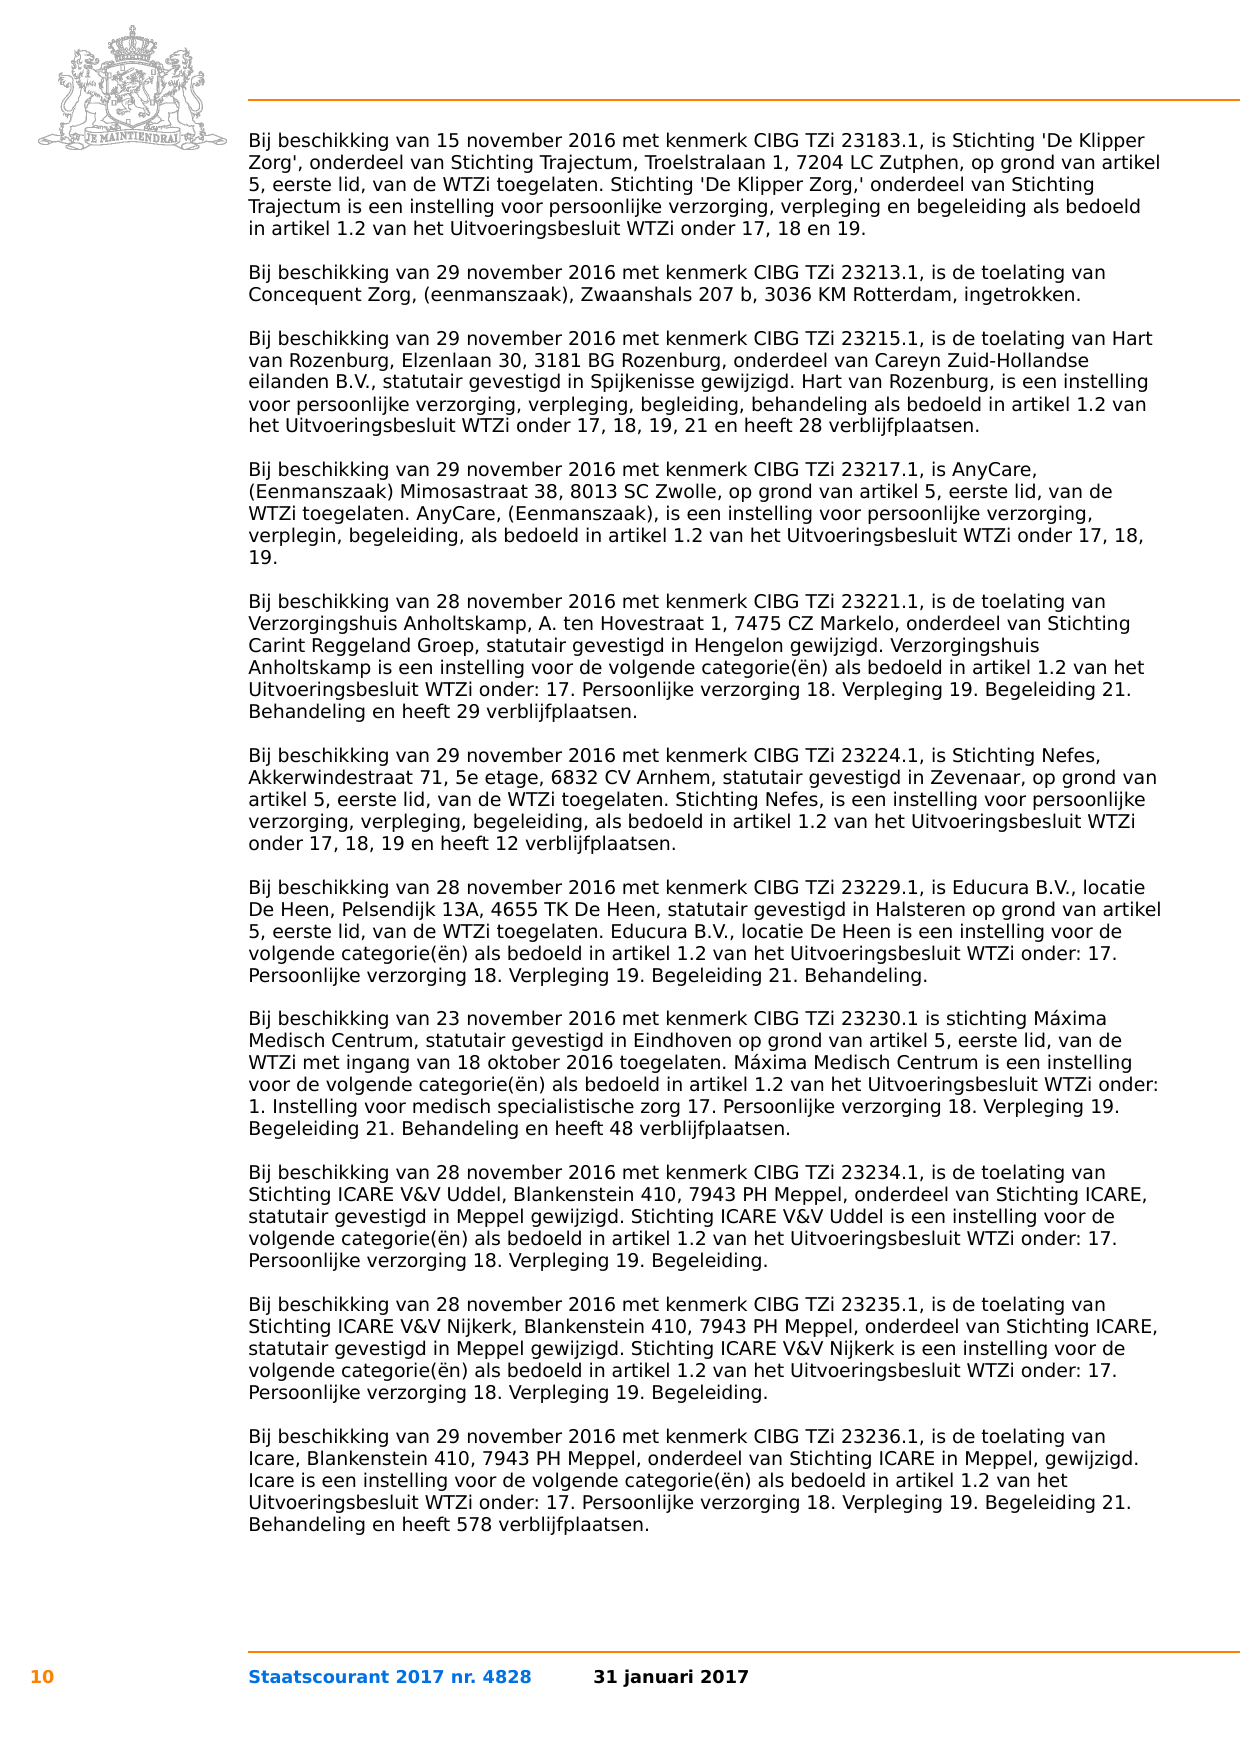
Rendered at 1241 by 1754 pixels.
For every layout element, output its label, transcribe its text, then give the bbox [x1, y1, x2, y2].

text Bij beschikking van 28 november 2016 met kenmerk CIBG TZi 23234.1, is de toelating van Stichting ICARE V&V Uddel, Blankenstein 410, 7943 PH Meppel, onderdeel van Stichting ICARE, statutair gevestigd in Meppel gewijzigd. Stichting ICARE V&V Uddel is een instelling voor de volgende categorie(ën) als bedoeld in artikel 1.2 van het Uitvoeringsbesluit WTZi onder: 17. Persoonlijke verzorging 18. Verpleging 19. Begeleiding. [248, 1162, 1163, 1272]
text Bij beschikking van 23 november 2016 met kenmerk CIBG TZi 23230.1 is stichting Máxima Medisch Centrum, statutair gevestigd in Eindhoven op grond van artikel 5, eerste lid, van de WTZi met ingang van 18 oktober 2016 toegelaten. Máxima Medisch Centrum is een instelling voor de volgende categorie(ën) als bedoeld in artikel 1.2 van het Uitvoeringsbesluit WTZi onder: 1. Instelling voor medisch specialistische zorg 17. Persoonlijke verzorging 18. Verpleging 19. Begeleiding 21. Behandeling en heeft 48 verblijfplaatsen. [248, 1008, 1163, 1140]
text Bij beschikking van 29 november 2016 met kenmerk CIBG TZi 23213.1, is de toelating van Concequent Zorg, (eenmanszaak), Zwaanshals 207 b, 3036 KM Rotterdam, ingetrokken. [248, 262, 1163, 306]
text Bij beschikking van 29 november 2016 met kenmerk CIBG TZi 23236.1, is de toelating van Icare, Blankenstein 410, 7943 PH Meppel, onderdeel van Stichting ICARE in Meppel, gewijzigd. Icare is een instelling voor de volgende categorie(ën) als bedoeld in artikel 1.2 van het Uitvoeringsbesluit WTZi onder: 17. Persoonlijke verzorging 18. Verpleging 19. Begeleiding 21. Behandeling en heeft 578 verblijfplaatsen. [248, 1426, 1163, 1536]
picture [38, 25, 227, 150]
text Bij beschikking van 29 november 2016 met kenmerk CIBG TZi 23217.1, is AnyCare, (Eenmanszaak) Mimosastraat 38, 8013 SC Zwolle, op grond van artikel 5, eerste lid, van de WTZi toegelaten. AnyCare, (Eenmanszaak), is een instelling voor persoonlijke verzorging, verplegin, begeleiding, als bedoeld in artikel 1.2 van het Uitvoeringsbesluit WTZi onder 17, 18, 19. [248, 459, 1163, 569]
text Bij beschikking van 29 november 2016 met kenmerk CIBG TZi 23215.1, is de toelating van Hart van Rozenburg, Elzenlaan 30, 3181 BG Rozenburg, onderdeel van Careyn Zuid-Hollandse eilanden B.V., statutair gevestigd in Spijkenisse gewijzigd. Hart van Rozenburg, is een instelling voor persoonlijke verzorging, verpleging, begleiding, behandeling als bedoeld in artikel 1.2 van het Uitvoeringsbesluit WTZi onder 17, 18, 19, 21 en heeft 28 verblijfplaatsen. [248, 327, 1163, 437]
text Bij beschikking van 29 november 2016 met kenmerk CIBG TZi 23224.1, is Stichting Nefes, Akkerwindestraat 71, 5e etage, 6832 CV Arnhem, statutair gevestigd in Zevenaar, op grond van artikel 5, eerste lid, van de WTZi toegelaten. Stichting Nefes, is een instelling voor persoonlijke verzorging, verpleging, begeleiding, als bedoeld in artikel 1.2 van het Uitvoeringsbesluit WTZi onder 17, 18, 19 en heeft 12 verblijfplaatsen. [248, 745, 1163, 855]
text Bij beschikking van 28 november 2016 met kenmerk CIBG TZi 23229.1, is Educura B.V., locatie De Heen, Pelsendijk 13A, 4655 TK De Heen, statutair gevestigd in Halsteren op grond van artikel 5, eerste lid, van de WTZi toegelaten. Educura B.V., locatie De Heen is een instelling voor de volgende categorie(ën) als bedoeld in artikel 1.2 van het Uitvoeringsbesluit WTZi onder: 17. Persoonlijke verzorging 18. Verpleging 19. Begeleiding 21. Behandeling. [248, 877, 1163, 986]
text Bij beschikking van 15 november 2016 met kenmerk CIBG TZi 23183.1, is Stichting 'De Klipper Zorg', onderdeel van Stichting Trajectum, Troelstralaan 1, 7204 LC Zutphen, op grond van artikel 5, eerste lid, van de WTZi toegelaten. Stichting 'De Klipper Zorg,' onderdeel van Stichting Trajectum is een instelling voor persoonlijke verzorging, verpleging en begeleiding als bedoeld in artikel 1.2 van het Uitvoeringsbesluit WTZi onder 17, 18 en 19. [248, 130, 1163, 240]
text Bij beschikking van 28 november 2016 met kenmerk CIBG TZi 23221.1, is de toelating van Verzorgingshuis Anholtskamp, A. ten Hovestraat 1, 7475 CZ Markelo, onderdeel van Stichting Carint Reggeland Groep, statutair gevestigd in Hengelon gewijzigd. Verzorgingshuis Anholtskamp is een instelling voor de volgende categorie(ën) als bedoeld in artikel 1.2 van het Uitvoeringsbesluit WTZi onder: 17. Persoonlijke verzorging 18. Verpleging 19. Begeleiding 21. Behandeling en heeft 29 verblijfplaatsen. [248, 591, 1163, 723]
text Bij beschikking van 28 november 2016 met kenmerk CIBG TZi 23235.1, is de toelating van Stichting ICARE V&V Nijkerk, Blankenstein 410, 7943 PH Meppel, onderdeel van Stichting ICARE, statutair gevestigd in Meppel gewijzigd. Stichting ICARE V&V Nijkerk is een instelling voor de volgende categorie(ën) als bedoeld in artikel 1.2 van het Uitvoeringsbesluit WTZi onder: 17. Persoonlijke verzorging 18. Verpleging 19. Begeleiding. [248, 1294, 1163, 1404]
